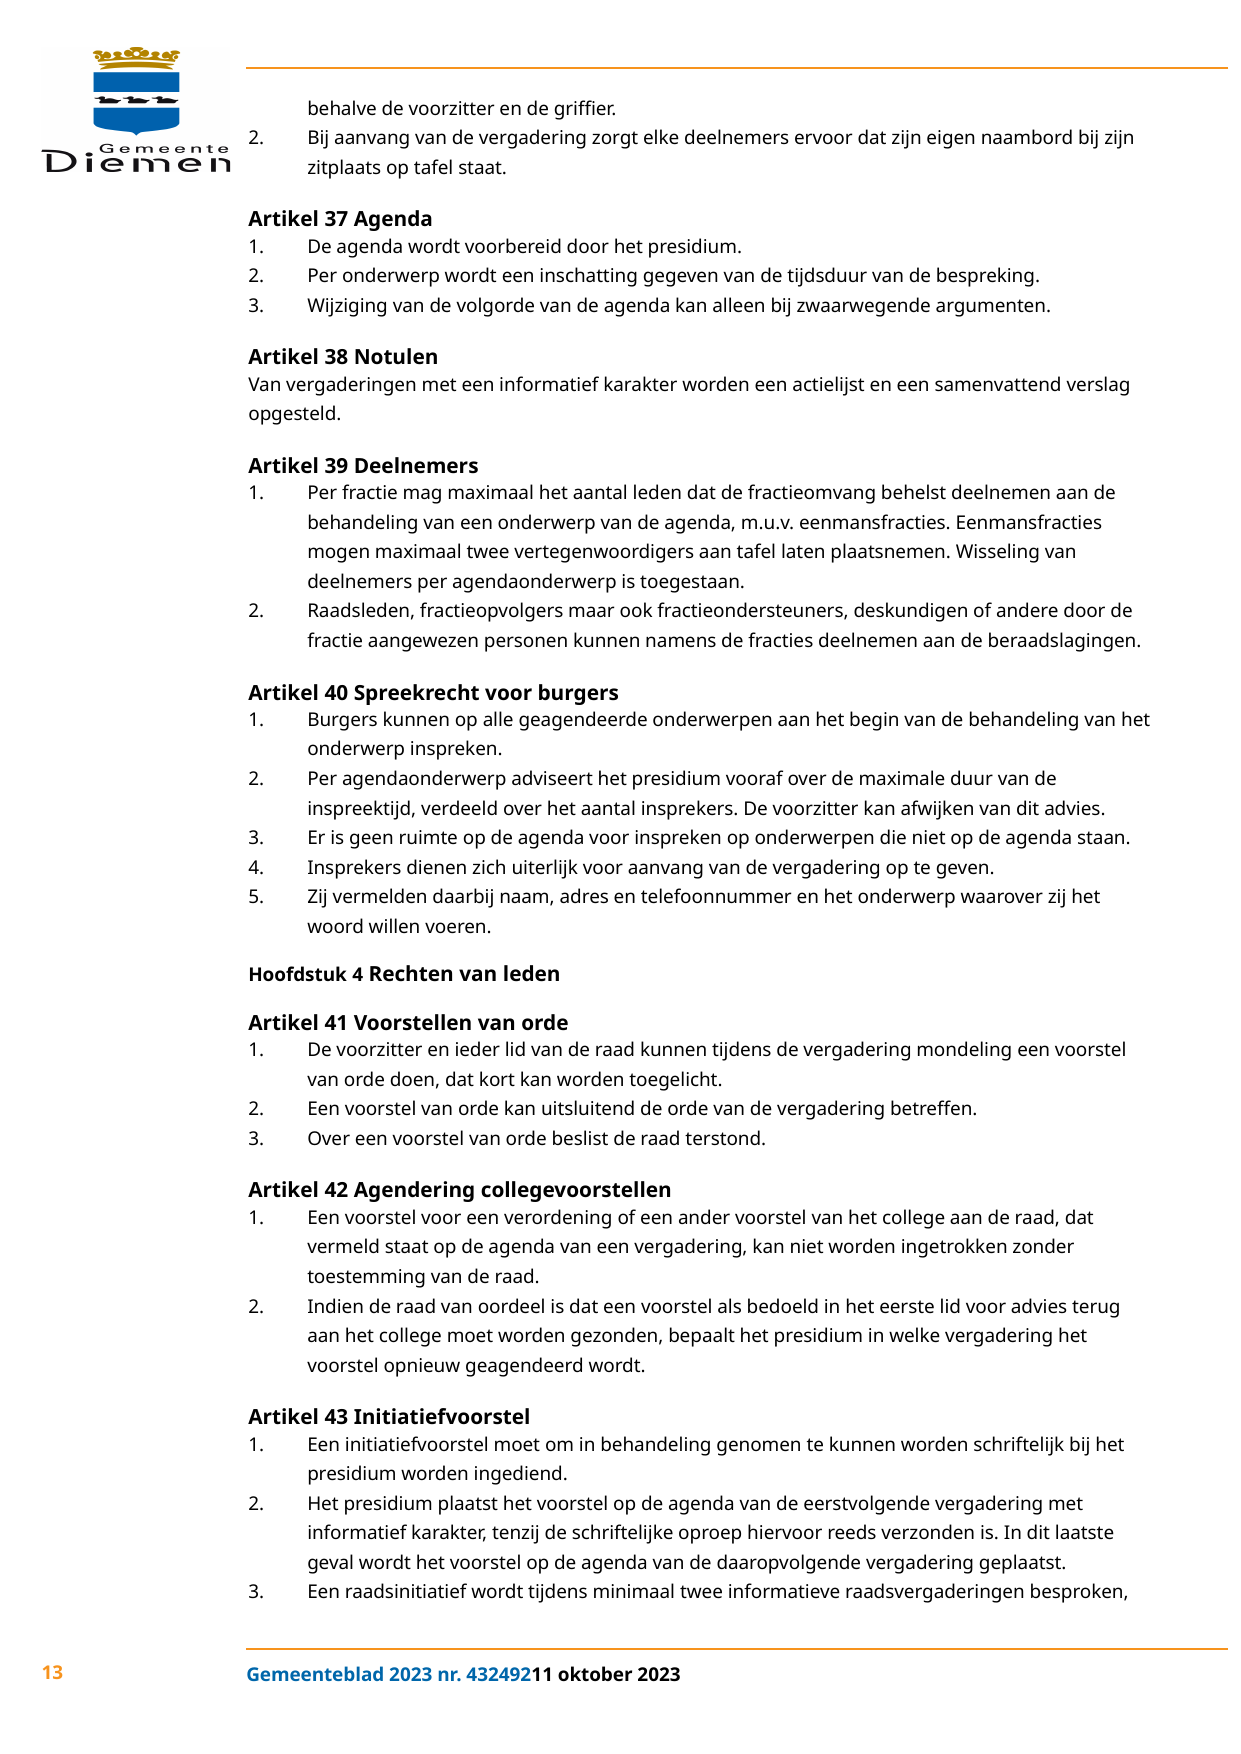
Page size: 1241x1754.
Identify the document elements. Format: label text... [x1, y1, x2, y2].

text Artikel 38 Notulen [248, 342, 1152, 371]
text Artikel 42 Agendering collegevoorstellen [248, 1176, 1152, 1204]
list Per onderwerp wordt een inschatting gegeven van de tijdsduur van de bespreking. [248, 262, 1152, 288]
text Artikel 41 Voorstellen van orde [248, 1008, 1152, 1036]
list Per fractie mag maximaal het aantal leden dat de fractieomvang behelst deelnemen aan de behandeling van een onderwerp van de agenda, m.u.v. eenmansfracties. Eenmansfracties mogen maximaal twee vertegenwoordigers aan tafel laten plaatsnemen. Wisseling van deelnemers per agendaonderwerp is toegestaan. [248, 479, 1152, 594]
list Het presidium plaatst het voorstel op de agenda van de eerstvolgende vergadering met informatief karakter, tenzij de schriftelijke oproep hiervoor reeds verzonden is. In dit laatste geval wordt het voorstel op de agenda van de daaropvolgende vergadering geplaatst. [248, 1490, 1152, 1575]
list Burgers kunnen op alle geagendeerde onderwerpen aan het begin van de behandeling van het onderwerp inspreken. [248, 706, 1152, 761]
list De voorzitter en ieder lid van de raad kunnen tijdens de vergadering mondeling een voorstel van orde doen, dat kort kan worden toegelicht. [248, 1036, 1152, 1092]
list Indien de raad van oordeel is dat een voorstel als bedoeld in het eerste lid voor advies terug aan het college moet worden gezonden, bepaalt het presidium in welke vergadering het voorstel opnieuw geagendeerd wordt. [248, 1293, 1152, 1378]
list Een initiatiefvoorstel moet om in behandeling genomen te kunnen worden schriftelijk bij het presidium worden ingediend. [248, 1431, 1152, 1486]
list behalve de voorzitter en de griffier. [248, 95, 1152, 121]
list Er is geen ruimte op de agenda voor inspreken op onderwerpen die niet op de agenda staan. [248, 824, 1152, 850]
text Van vergaderingen met een informatief karakter worden een actielijst en een samenvattend verslag opgesteld. [248, 371, 1152, 426]
text Artikel 40 Spreekrecht voor burgers [248, 678, 1152, 706]
text Artikel 39 Deelnemers [248, 451, 1152, 479]
picture [41, 47, 231, 172]
list Wijziging van de volgorde van de agenda kan alleen bij zwaarwegende argumenten. [248, 292, 1152, 318]
list Bij aanvang van de vergadering zorgt elke deelnemers ervoor dat zijn eigen naambord bij zijn zitplaats op tafel staat. [248, 124, 1152, 180]
list Over een voorstel van orde beslist de raad terstond. [248, 1125, 1152, 1151]
text Artikel 37 Agenda [248, 204, 1152, 233]
list Een voorstel voor een verordening of een ander voorstel van het college aan de raad, dat vermeld staat op de agenda van een vergadering, kan niet worden ingetrokken zonder toestemming van de raad. [248, 1204, 1152, 1289]
list De agenda wordt voorbereid door het presidium. [248, 233, 1152, 258]
list Insprekers dienen zich uiterlijk voor aanvang van de vergadering op te geven. [248, 854, 1152, 880]
list Raadsleden, fractieopvolgers maar ook fractieondersteuners, deskundigen of andere door de fractie aangewezen personen kunnen namens de fracties deelnemen aan de beraadslagingen. [248, 598, 1152, 653]
list Een raadsinitiatief wordt tijdens minimaal twee informatieve raadsvergaderingen besproken, [248, 1579, 1152, 1604]
list Zij vermelden daarbij naam, adres en telefoonnummer en het onderwerp waarover zij het woord willen voeren. [248, 883, 1152, 939]
list Een voorstel van orde kan uitsluitend de orde van de vergadering betreffen. [248, 1096, 1152, 1121]
list Per agendaonderwerp adviseert het presidium vooraf over de maximale duur van de inspreektijd, verdeeld over het aantal insprekers. De voorzitter kan afwijken van dit advies. [248, 765, 1152, 821]
text Hoofdstuk 4 Rechten van leden [248, 959, 1152, 987]
text Artikel 43 Initiatiefvoorstel [248, 1402, 1152, 1431]
